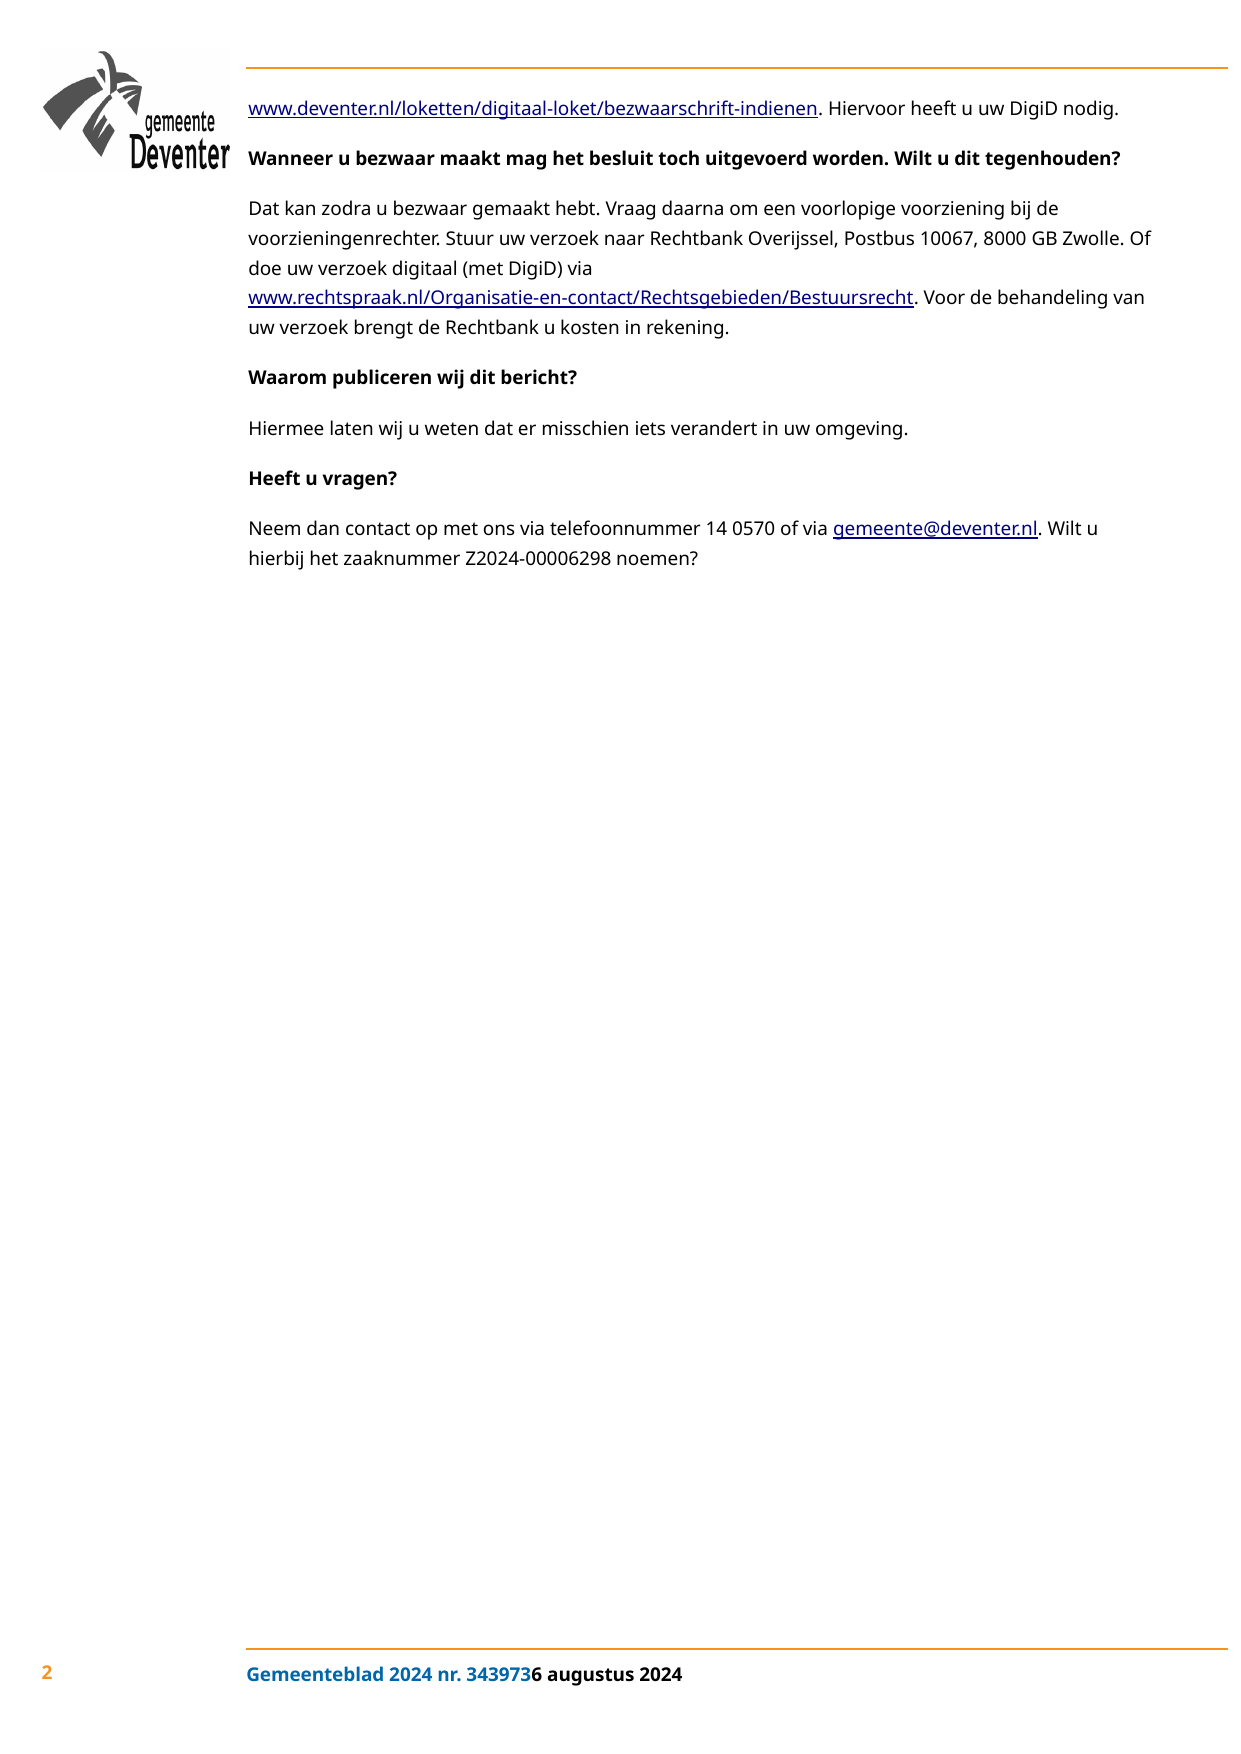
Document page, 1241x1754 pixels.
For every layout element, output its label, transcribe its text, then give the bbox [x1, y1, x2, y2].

text Hiermee laten wij u weten dat er misschien iets verandert in uw omgeving. [248, 415, 1152, 441]
text www.deventer.nl/loketten/digitaal-loket/bezwaarschrift-indienen. Hiervoor heeft u uw DigiD nodig. [248, 95, 1152, 121]
text Neem dan contact op met ons via telefoonnummer 14 0570 of via gemeente@deventer.nl. Wilt u hierbij het zaaknummer Z2024-00006298 noemen? [248, 516, 1152, 571]
text Heeft u vragen? [248, 465, 1152, 491]
text Wanneer u bezwaar maakt mag het besluit toch uitgevoerd worden. Wilt u dit tegenhouden? [248, 145, 1152, 171]
picture [41, 47, 231, 172]
text Waarom publiceren wij dit bericht? [248, 364, 1152, 390]
text Dat kan zodra u bezwaar gemaakt hebt. Vraag daarna om een voorlopige voorziening bij de voorzieningenrechter. Stuur uw verzoek naar Rechtbank Overijssel, Postbus 10067, 8000 GB Zwolle. Of doe uw verzoek digitaal (met DigiD) via www.rechtspraak.nl/Organisatie-en-contact/Rechtsgebieden/Bestuursrecht. Voor de behandeling van uw verzoek brengt de Rechtbank u kosten in rekening. [248, 196, 1152, 340]
